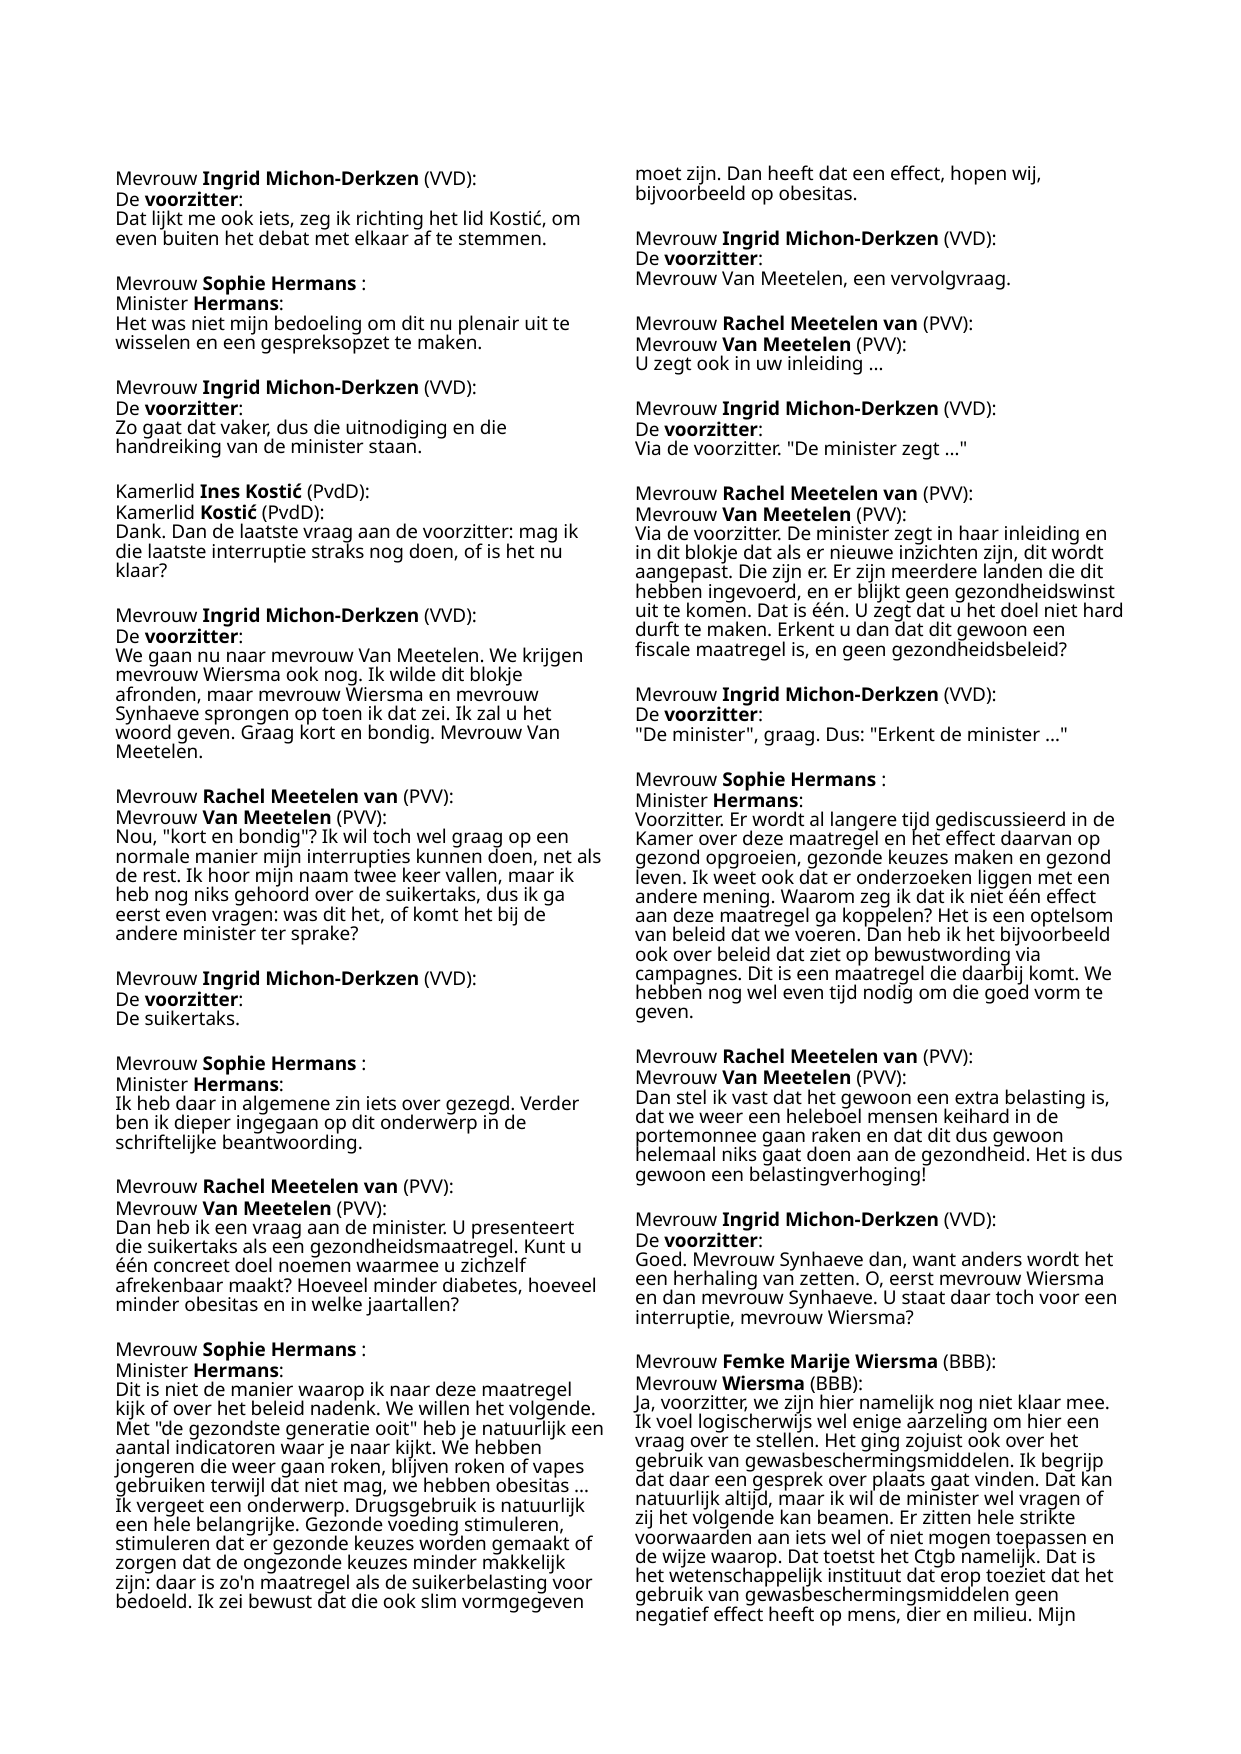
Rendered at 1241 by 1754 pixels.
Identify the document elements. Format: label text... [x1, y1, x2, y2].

text Dat lijkt me ook iets, zeg ik richting het lid Kostić, om even buiten het debat met elkaar af te stemmen. [115, 210, 605, 249]
text Minister Hermans: [115, 1076, 605, 1095]
text Mevrouw Ingrid Michon-Derkzen (VVD): [635, 395, 1125, 421]
text De voorzitter: [635, 1232, 1125, 1251]
text Minister Hermans: [115, 295, 605, 315]
text Dan heb ik een vraag aan de minister. U presenteert die suikertaks als een gezondheidsmaatregel. Kunt u één concreet doel noemen waarmee u zichzelf afrekenbaar maakt? Hoeveel minder diabetes, hoeveel minder obesitas en in welke jaartallen? [115, 1219, 605, 1315]
text Ik heb daar in algemene zin iets over gezegd. Verder ben ik dieper ingegaan op dit onderwerp in de schriftelijke beantwoording. [115, 1095, 605, 1153]
text Mevrouw Wiersma (BBB): [635, 1374, 1125, 1394]
text De voorzitter: [115, 191, 605, 210]
text Mevrouw Sophie Hermans : [115, 270, 605, 295]
text Mevrouw Van Meetelen (PVV): [115, 809, 605, 828]
text Mevrouw Rachel Meetelen van (PVV): [635, 1044, 1125, 1069]
text Mevrouw Ingrid Michon-Derkzen (VVD): [635, 225, 1125, 250]
text Mevrouw Van Meetelen (PVV): [635, 506, 1125, 525]
text Mevrouw Ingrid Michon-Derkzen (VVD): [115, 965, 605, 991]
text Mevrouw Ingrid Michon-Derkzen (VVD): [115, 602, 605, 628]
text Mevrouw Sophie Hermans : [635, 766, 1125, 792]
text De voorzitter: [635, 421, 1125, 440]
text Mevrouw Sophie Hermans : [115, 1336, 605, 1362]
text Kamerlid Ines Kostić (PvdD): [115, 478, 605, 504]
text Dank. Dan de laatste vraag aan de voorzitter: mag ik die laatste interruptie straks nog doen, of is het nu klaar? [115, 523, 605, 581]
text Mevrouw Rachel Meetelen van (PVV): [635, 310, 1125, 336]
text Mevrouw Femke Marije Wiersma (BBB): [635, 1349, 1125, 1374]
text De voorzitter: [115, 400, 605, 419]
text U zegt ook in uw inleiding … [635, 355, 1125, 374]
text De voorzitter: [635, 250, 1125, 270]
text De voorzitter: [635, 706, 1125, 726]
text Mevrouw Ingrid Michon-Derkzen (VVD): [635, 681, 1125, 706]
text We gaan nu naar mevrouw Van Meetelen. We krijgen mevrouw Wiersma ook nog. Ik wilde dit blokje afronden, maar mevrouw Wiersma en mevrouw Synhaeve sprongen op toen ik dat zei. Ik zal u het woord geven. Graag kort en bondig. Mevrouw Van Meetelen. [115, 647, 605, 763]
text Nou, "kort en bondig"? Ik wil toch wel graag op een normale manier mijn interrupties kunnen doen, net als de rest. Ik hoor mijn naam twee keer vallen, maar ik heb nog niks gehoord over de suikertaks, dus ik ga eerst even vragen: was dit het, of komt het bij de andere minister ter sprake? [115, 828, 605, 944]
text Mevrouw Ingrid Michon-Derkzen (VVD): [635, 1206, 1125, 1232]
text De suikertaks. [115, 1010, 605, 1029]
text Minister Hermans: [635, 792, 1125, 811]
text Kamerlid Kostić (PvdD): [115, 504, 605, 523]
text De voorzitter: [115, 628, 605, 647]
text Zo gaat dat vaker, dus die uitnodiging en die handreiking van de minister staan. [115, 419, 605, 458]
text Mevrouw Sophie Hermans : [115, 1050, 605, 1076]
text Minister Hermans: [115, 1362, 605, 1381]
text Het was niet mijn bedoeling om dit nu plenair uit te wisselen en een gespreksopzet te maken. [115, 315, 605, 353]
text Mevrouw Van Meetelen (PVV): [635, 1069, 1125, 1089]
text Dit is niet de manier waarop ik naar deze maatregel kijk of over het beleid nadenk. We willen het volgende. Met "de gezondste generatie ooit" heb je natuurlijk een aantal indicatoren waar je naar kijkt. We hebben jongeren die weer gaan roken, blijven roken of vapes gebruiken terwijl dat niet mag, we hebben obesitas … Ik vergeet een onderwerp. Drugsgebruik is natuurlijk een hele belangrijke. Gezonde voeding stimuleren, stimuleren dat er gezonde keuzes worden gemaakt of zorgen dat de ongezonde keuzes minder makkelijk zijn: daar is zo'n maatregel als de suikerbelasting voor bedoeld. Ik zei bewust dat die ook slim vormgegeven [115, 1381, 605, 1612]
text Voorzitter. Er wordt al langere tijd gediscussieerd in de Kamer over deze maatregel en het effect daarvan op gezond opgroeien, gezonde keuzes maken en gezond leven. Ik weet ook dat er onderzoeken liggen met een andere mening. Waarom zeg ik dat ik niet één effect aan deze maatregel ga koppelen? Het is een optelsom van beleid dat we voeren. Dan heb ik het bijvoorbeeld ook over beleid dat ziet op bewustwording via campagnes. Dit is een maatregel die daarbij komt. We hebben nog wel even tijd nodig om die goed vorm te geven. [635, 811, 1125, 1023]
text Mevrouw Rachel Meetelen van (PVV): [115, 1174, 605, 1199]
text Mevrouw Ingrid Michon-Derkzen (VVD): [115, 374, 605, 400]
text Via de voorzitter. De minister zegt in haar inleiding en in dit blokje dat als er nieuwe inzichten zijn, dit wordt aangepast. Die zijn er. Er zijn meerdere landen die dit hebben ingevoerd, en er blijkt geen gezondheidswinst uit te komen. Dat is één. U zegt dat u het doel niet hard durft te maken. Erkent u dan dat dit gewoon een fiscale maatregel is, en geen gezondheidsbeleid? [635, 525, 1125, 660]
text "De minister", graag. Dus: "Erkent de minister …" [635, 726, 1125, 745]
text Mevrouw Rachel Meetelen van (PVV): [115, 783, 605, 809]
text Ja, voorzitter, we zijn hier namelijk nog niet klaar mee. Ik voel logischerwijs wel enige aarzeling om hier een vraag over te stellen. Het ging zojuist ook over het gebruik van gewasbeschermingsmiddelen. Ik begrijp dat daar een gesprek over plaats gaat vinden. Dat kan natuurlijk altijd, maar ik wil de minister wel vragen of zij het volgende kan beamen. Er zitten hele strikte voorwaarden aan iets wel of niet mogen toepassen en de wijze waarop. Dat toetst het Ctgb namelijk. Dat is het wetenschappelijk instituut dat erop toeziet dat het gebruik van gewasbeschermingsmiddelen geen negatief effect heeft op mens, dier en milieu. Mijn [635, 1394, 1125, 1625]
text Dan stel ik vast dat het gewoon een extra belasting is, dat we weer een heleboel mensen keihard in de portemonnee gaan raken en dat dit dus gewoon helemaal niks gaat doen aan de gezondheid. Het is dus gewoon een belastingverhoging! [635, 1089, 1125, 1185]
text moet zijn. Dan heeft dat een effect, hopen wij, bijvoorbeeld op obesitas. [635, 165, 1125, 204]
text Mevrouw Ingrid Michon-Derkzen (VVD): [115, 165, 605, 191]
text De voorzitter: [115, 991, 605, 1010]
text Mevrouw Van Meetelen (PVV): [115, 1199, 605, 1219]
text Via de voorzitter. "De minister zegt …" [635, 440, 1125, 459]
text Mevrouw Van Meetelen, een vervolgvraag. [635, 270, 1125, 289]
text Mevrouw Rachel Meetelen van (PVV): [635, 480, 1125, 506]
text Mevrouw Van Meetelen (PVV): [635, 336, 1125, 355]
text Goed. Mevrouw Synhaeve dan, want anders wordt het een herhaling van zetten. O, eerst mevrouw Wiersma en dan mevrouw Synhaeve. U staat daar toch voor een interruptie, mevrouw Wiersma? [635, 1251, 1125, 1328]
